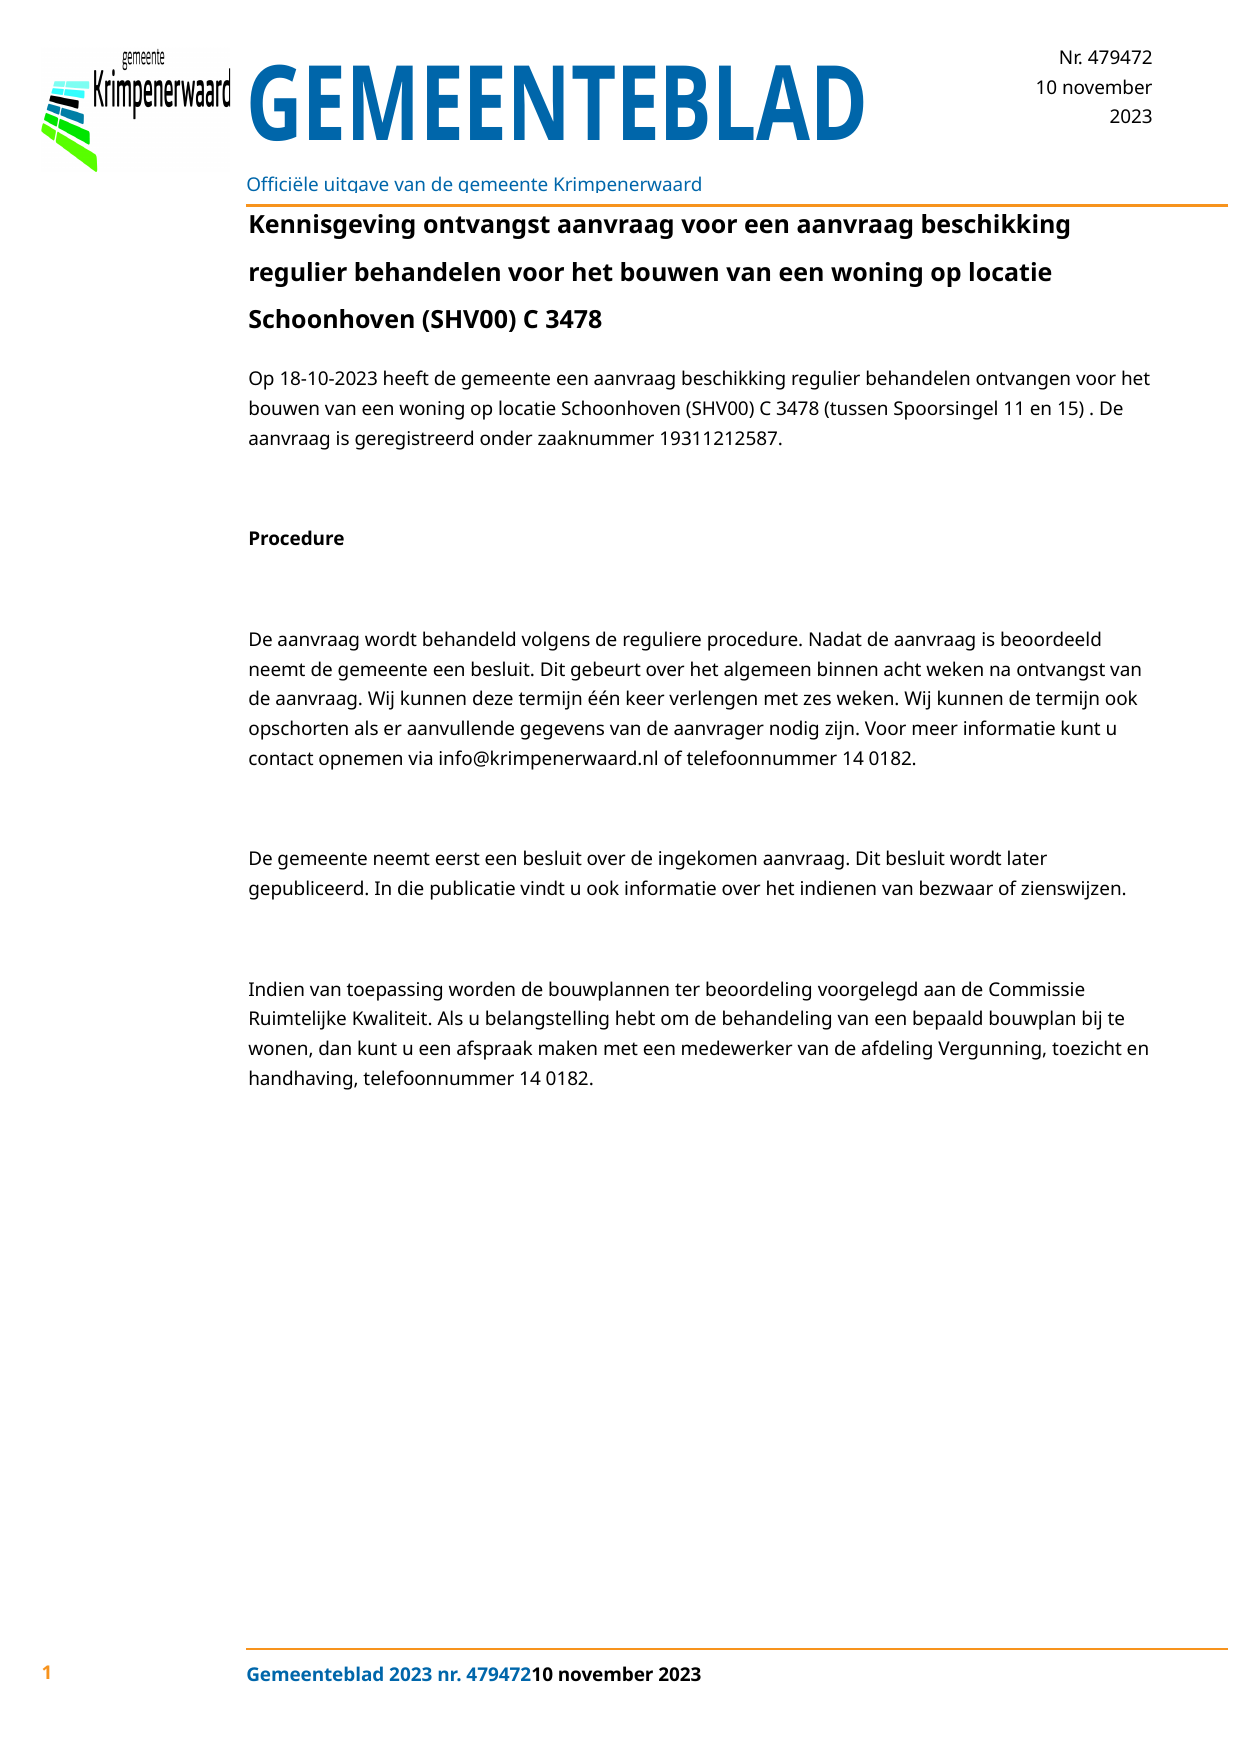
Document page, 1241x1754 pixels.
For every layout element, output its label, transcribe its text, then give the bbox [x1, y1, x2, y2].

text Op 18-10-2023 heeft de gemeente een aanvraag beschikking regulier behandelen ontvangen voor het bouwen van een woning op locatie Schoonhoven (SHV00) C 3478 (tussen Spoorsingel 11 en 15) . De aanvraag is geregistreerd onder zaaknummer 19311212587. [248, 366, 1152, 450]
text Indien van toepassing worden de bouwplannen ter beoordeling voorgelegd aan de Commissie Ruimtelijke Kwaliteit. Als u belangstelling hebt om de behandeling van een bepaald bouwplan bij te wonen, dan kunt u een afspraak maken met een medewerker van de afdeling Vergunning, toezicht en handhaving, telefoonnummer 14 0182. [248, 976, 1152, 1090]
text Kennisgeving ontvangst aanvraag voor een aanvraag beschikking regulier behandelen voor het bouwen van een woning op locatie Schoonhoven (SHV00) C 3478 [248, 207, 1152, 336]
text Procedure [248, 526, 1152, 551]
text De gemeente neemt eerst een besluit over de ingekomen aanvraag. Dit besluit wordt later gepubliceerd. In die publicatie vindt u ook informatie over het indienen van bezwaar of zienswijzen. [248, 846, 1152, 901]
picture [41, 47, 231, 172]
text De aanvraag wordt behandeld volgens de reguliere procedure. Nadat de aanvraag is beoordeeld neemt de gemeente een besluit. Dit gebeurt over het algemeen binnen acht weken na ontvangst van de aanvraag. Wij kunnen deze termijn één keer verlengen met zes weken. Wij kunnen de termijn ook opschorten als er aanvullende gegevens van de aanvrager nodig zijn. Voor meer informatie kunt u contact opnemen via info@krimpenerwaard.nl of telefoonnummer 14 0182. [248, 626, 1152, 770]
